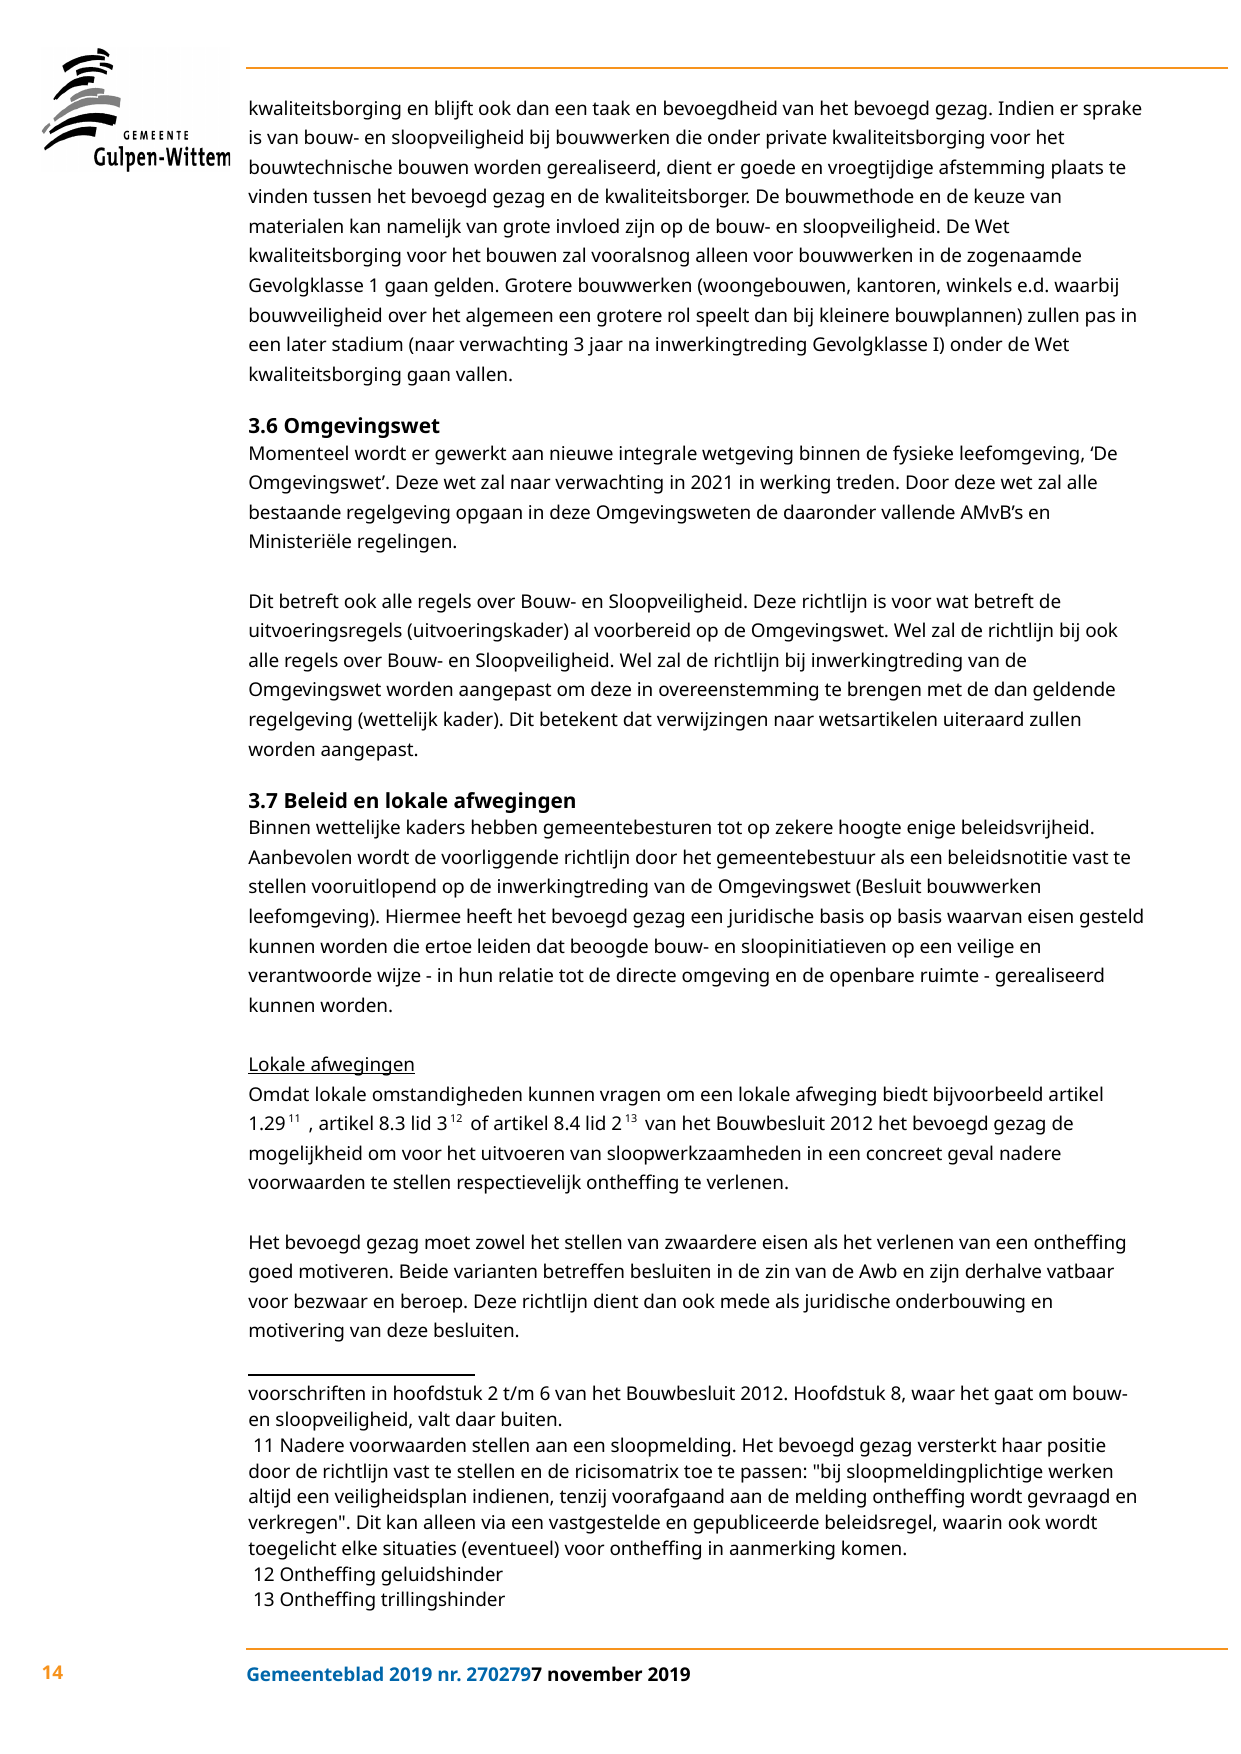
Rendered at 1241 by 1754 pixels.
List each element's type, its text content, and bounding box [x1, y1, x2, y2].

text Nadere voorwaarden stellen aan een sloopmelding. Het bevoegd gezag versterkt haar positie door de richtlijn vast te stellen en de ricisomatrix toe te passen: "bij sloopmeldingplichtige werken altijd een veiligheidsplan indienen, tenzij voorafgaand aan de melding ontheffing wordt gevraagd en verkregen". Dit kan alleen via een vastgestelde en gepubliceerde beleidsregel, waarin ook wordt toegelicht elke situaties (eventueel) voor ontheffing in aanmerking komen. [248, 1432, 1152, 1561]
text 3.6 Omgevingswet [248, 411, 1152, 440]
text Momenteel wordt er gewerkt aan nieuwe integrale wetgeving binnen de fysieke leefomgeving, ‘De Omgevingswet’. Deze wet zal naar verwachting in 2021 in werking treden. Door deze wet zal alle bestaande regelgeving opgaan in deze Omgevingsweten de daaronder vallende AMvB’s en Ministeriële regelingen. [248, 440, 1152, 554]
text Dit betreft ook alle regels over Bouw- en Sloopveiligheid. Deze richtlijn is voor wat betreft de uitvoeringsregels (uitvoeringskader) al voorbereid op de Omgevingswet. Wel zal de richtlijn bij ook alle regels over Bouw- en Sloopveiligheid. Wel zal de richtlijn bij inwerkingtreding van de Omgevingswet worden aangepast om deze in overeenstemming te brengen met de dan geldende regelgeving (wettelijk kader). Dit betekent dat verwijzingen naar wetsartikelen uiteraard zullen worden aangepast. [248, 588, 1152, 761]
picture [41, 47, 231, 172]
text kwaliteitsborging en blijft ook dan een taak en bevoegdheid van het bevoegd gezag. Indien er sprake is van bouw- en sloopveiligheid bij bouwwerken die onder private kwaliteitsborging voor het bouwtechnische bouwen worden gerealiseerd, dient er goede en vroegtijdige afstemming plaats te vinden tussen het bevoegd gezag en de kwaliteitsborger. De bouwmethode en de keuze van materialen kan namelijk van grote invloed zijn op de bouw- en sloopveiligheid. De Wet kwaliteitsborging voor het bouwen zal vooralsnog alleen voor bouwwerken in de zogenaamde Gevolgklasse 1 gaan gelden. Grotere bouwwerken (woongebouwen, kantoren, winkels e.d. waarbij bouwveiligheid over het algemeen een grotere rol speelt dan bij kleinere bouwplannen) zullen pas in een later stadium (naar verwachting 3 jaar na inwerkingtreding Gevolgklasse I) onder de Wet kwaliteitsborging gaan vallen. [248, 95, 1152, 387]
table_header Het bevoegd gezag moet zowel het stellen van zwaardere eisen als het verlenen van een ontheffing goed motiveren. Beide varianten betreffen besluiten in de zin van de Awb en zijn derhalve vatbaar voor bezwaar en beroep. Deze richtlijn dient dan ook mede als juridische onderbouwing en motivering van deze besluiten. [248, 1229, 1152, 1343]
text 3.7 Beleid en lokale afwegingen [248, 786, 1152, 814]
text Omdat lokale omstandigheden kunnen vragen om een lokale afweging biedt bijvoorbeeld artikel 1.29 , artikel 8.3 lid 3 of artikel 8.4 lid 2 van het Bouwbesluit 2012 het bevoegd gezag de mogelijkheid om voor het uitvoeren van sloopwerkzaamheden in een concreet geval nadere voorwaarden te stellen respectievelijk ontheffing te verlenen. [248, 1081, 1152, 1195]
text voorschriften in hoofdstuk 2 t/m 6 van het Bouwbesluit 2012. Hoofdstuk 8, waar het gaat om bouw- en sloopveiligheid, valt daar buiten. [248, 1381, 1152, 1432]
text Lokale afwegingen [248, 1051, 1152, 1077]
text Ontheffing trillingshinder [248, 1586, 1152, 1612]
text Ontheffing geluidshinder [248, 1561, 1152, 1586]
text Binnen wettelijke kaders hebben gemeentebesturen tot op zekere hoogte enige beleidsvrijheid. Aanbevolen wordt de voorliggende richtlijn door het gemeentebestuur als een beleidsnotitie vast te stellen vooruitlopend op de inwerkingtreding van de Omgevingswet (Besluit bouwwerken leefomgeving). Hiermee heeft het bevoegd gezag een juridische basis op basis waarvan eisen gesteld kunnen worden die ertoe leiden dat beoogde bouw- en sloopinitiatieven op een veilige en verantwoorde wijze - in hun relatie tot de directe omgeving en de openbare ruimte - gerealiseerd kunnen worden. [248, 814, 1152, 1018]
